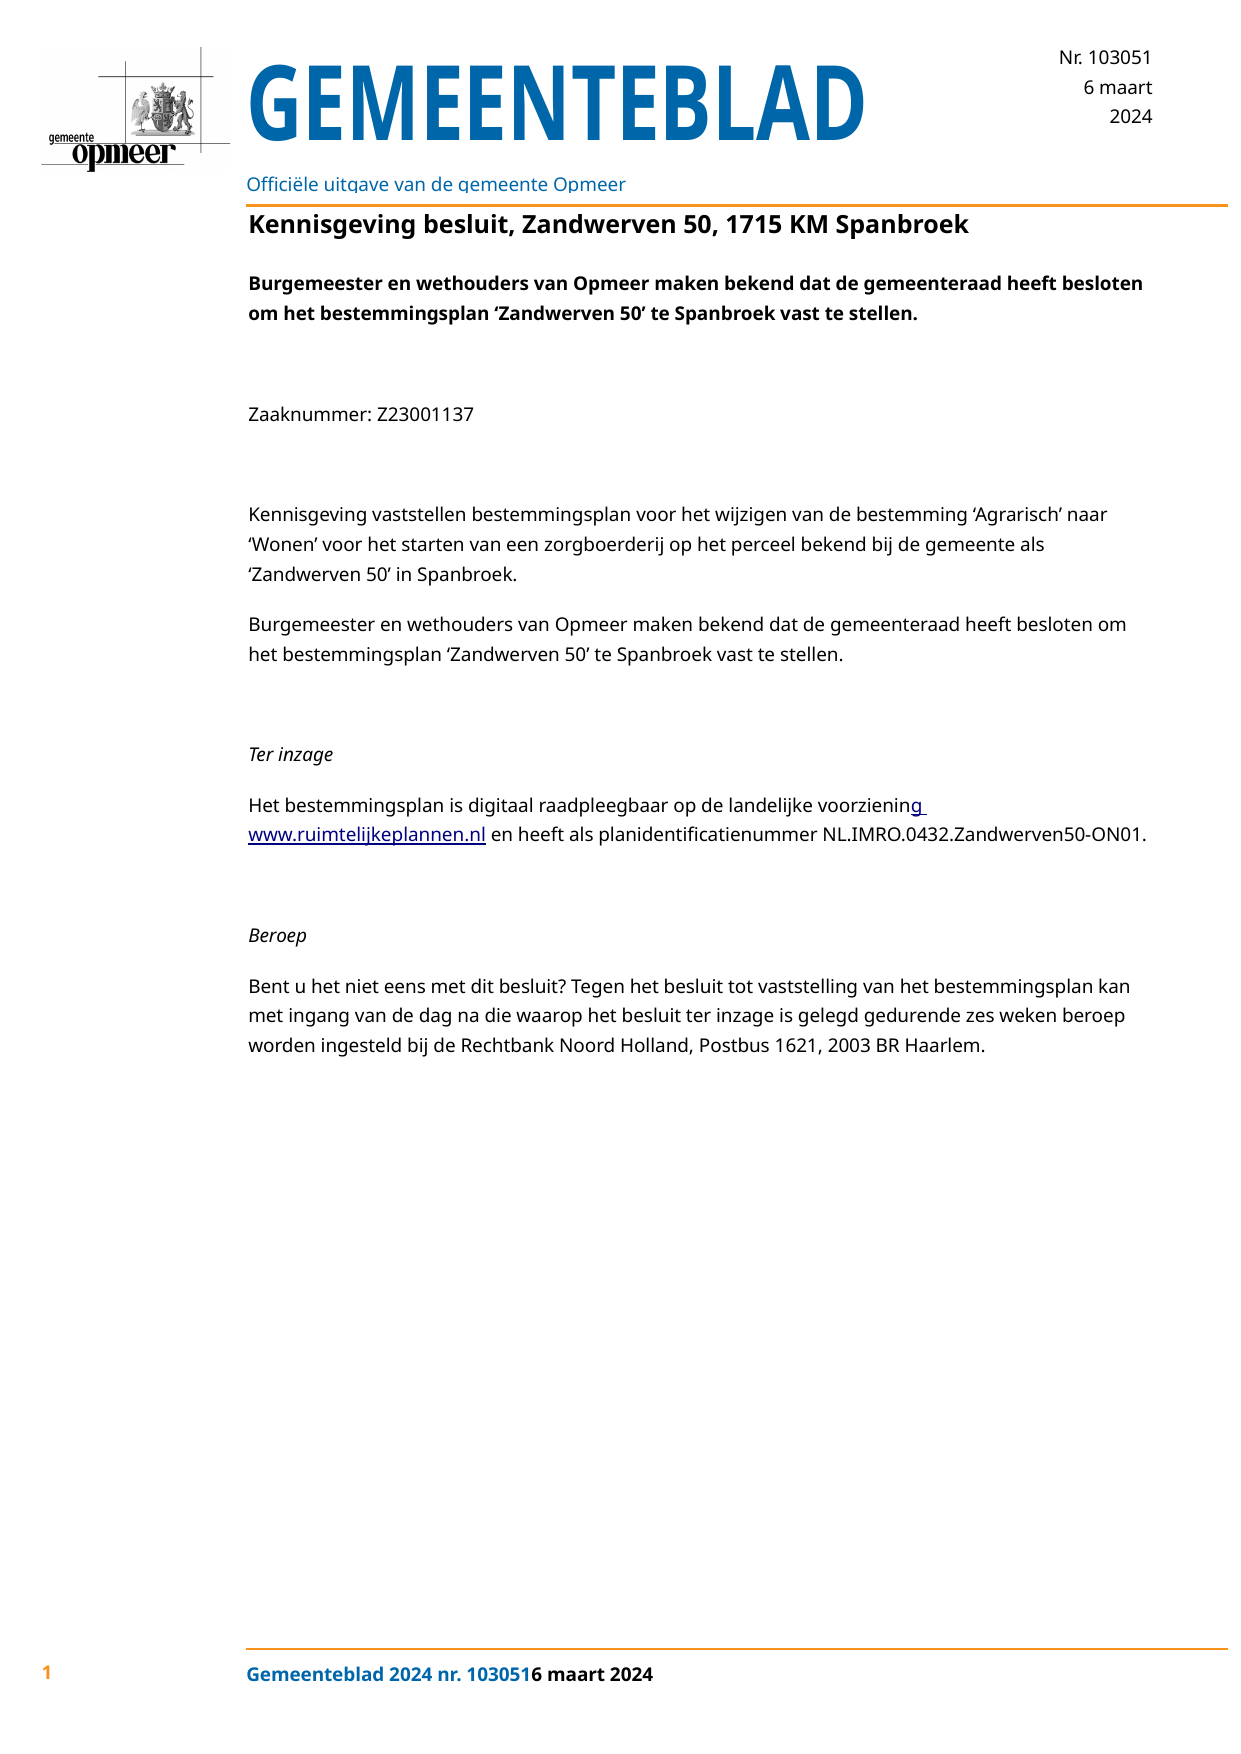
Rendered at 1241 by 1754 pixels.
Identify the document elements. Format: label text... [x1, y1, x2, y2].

picture [41, 47, 231, 172]
text Kennisgeving vaststellen bestemmingsplan voor het wijzigen van de bestemming ‘Agrarisch’ naar ‘Wonen’ voor het starten van een zorgboerderij op het perceel bekend bij de gemeente als ‘Zandwerven 50’ in Spanbroek. [248, 502, 1152, 586]
text Ter inzage [248, 742, 1152, 767]
text Kennisgeving besluit, Zandwerven 50, 1715 KM Spanbroek [248, 207, 1152, 241]
text Beroep [248, 922, 1152, 948]
text Bent u het niet eens met dit besluit? Tegen het besluit tot vaststelling van het bestemmingsplan kan met ingang van de dag na die waarop het besluit ter inzage is gelegd gedurende zes weken beroep worden ingesteld bij de Rechtbank Noord Holland, Postbus 1621, 2003 BR Haarlem. [248, 973, 1152, 1058]
text Zaaknummer: Z23001137 [248, 401, 1152, 426]
text Het bestemmingsplan is digitaal raadpleegbaar op de landelijke voorziening www.ruimtelijkeplannen.nl en heeft als planidentificatienummer NL.IMRO.0432.Zandwerven50-ON01. [248, 792, 1152, 847]
text Burgemeester en wethouders van Opmeer maken bekend dat de gemeenteraad heeft besloten om het bestemmingsplan ‘Zandwerven 50’ te Spanbroek vast te stellen. [248, 270, 1152, 326]
text Burgemeester en wethouders van Opmeer maken bekend dat de gemeenteraad heeft besloten om het bestemmingsplan ‘Zandwerven 50’ te Spanbroek vast te stellen. [248, 611, 1152, 666]
